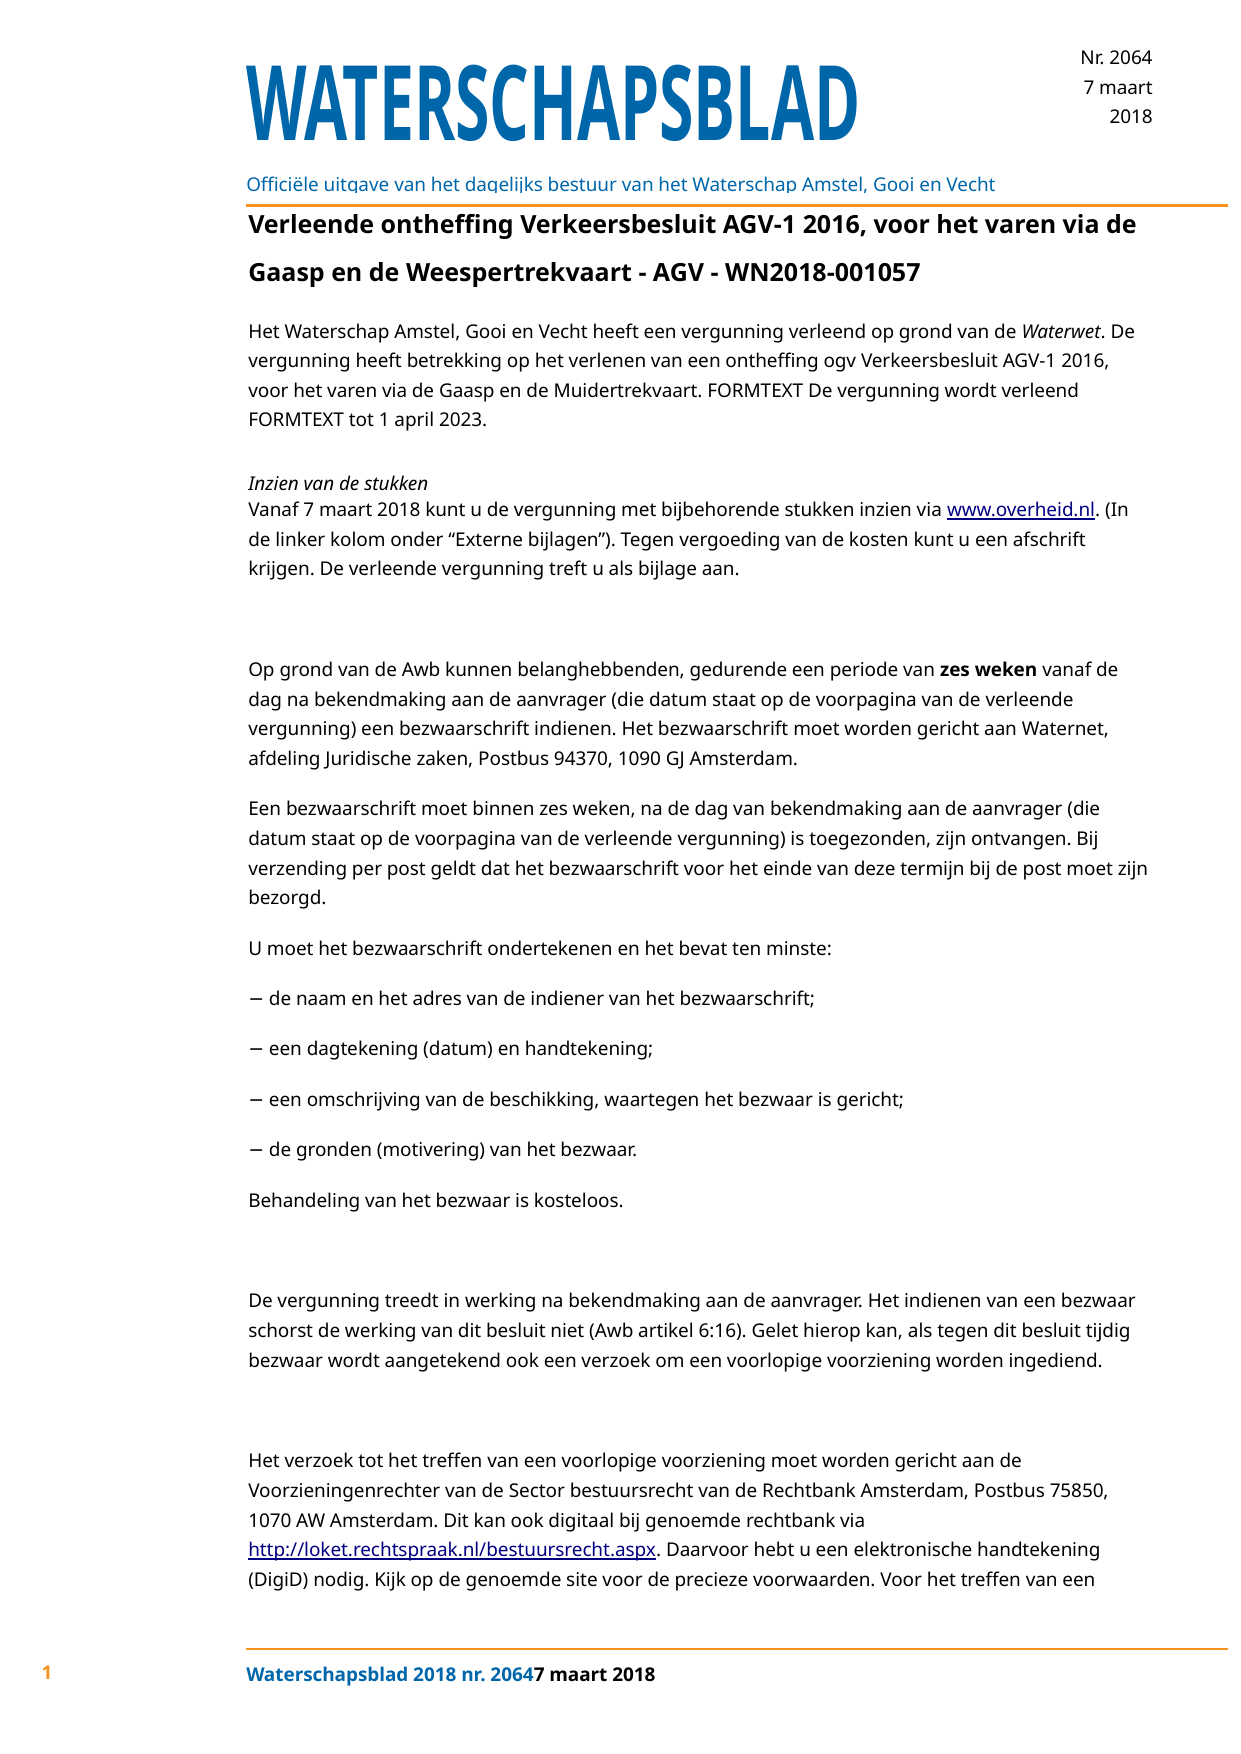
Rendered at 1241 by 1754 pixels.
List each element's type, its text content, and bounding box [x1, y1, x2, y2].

text Vanaf 7 maart 2018 kunt u de vergunning met bijbehorende stukken inzien via www.overheid.nl. (In de linker kolom onder “Externe bijlagen”). Tegen vergoeding van de kosten kunt u een afschrift krijgen. De verleende vergunning treft u als bijlage aan. [248, 496, 1152, 581]
text Behandeling van het bezwaar is kosteloos. [248, 1187, 1152, 1212]
picture [41, 47, 231, 172]
text Op grond van de Awb kunnen belanghebbenden, gedurende een periode van zes weken vanaf de dag na bekendmaking aan de aanvrager (die datum staat op de voorpagina van de verleende vergunning) een bezwaarschrift indienen. Het bezwaarschrift moet worden gericht aan Waternet, afdeling Juridische zaken, Postbus 94370, 1090 GJ Amsterdam. [248, 656, 1152, 771]
text Inzien van de stukken [248, 471, 1152, 496]
text − een omschrijving van de beschikking, waartegen het bezwaar is gericht; [248, 1086, 1152, 1112]
text Verleende ontheffing Verkeersbesluit AGV-1 2016, voor het varen via de Gaasp en de Weespertrekvaart - AGV - WN2018-001057 [248, 207, 1152, 288]
text − de gronden (motivering) van het bezwaar. [248, 1136, 1152, 1162]
text − een dagtekening (datum) en handtekening; [248, 1036, 1152, 1061]
text − de naam en het adres van de indiener van het bezwaarschrift; [248, 985, 1152, 1011]
text Het verzoek tot het treffen van een voorlopige voorziening moet worden gericht aan de Voorzieningenrechter van de Sector bestuursrecht van de Rechtbank Amsterdam, Postbus 75850, 1070 AW Amsterdam. Dit kan ook digitaal bij genoemde rechtbank via http://loket.rechtspraak.nl/bestuursrecht.aspx. Daarvoor hebt u een elektronische handtekening (DigiD) nodig. Kijk op de genoemde site voor de precieze voorwaarden. Voor het treffen van een [248, 1448, 1152, 1592]
text U moet het bezwaarschrift ondertekenen en het bevat ten minste: [248, 935, 1152, 960]
text De vergunning treedt in werking na bekendmaking aan de aanvrager. Het indienen van een bezwaar schorst de werking van dit besluit niet (Awb artikel 6:16). Gelet hierop kan, als tegen dit besluit tijdig bezwaar wordt aangetekend ook een verzoek om een voorlopige voorziening worden ingediend. [248, 1288, 1152, 1372]
text Het Waterschap Amstel, Gooi en Vecht heeft een vergunning verleend op grond van de Waterwet. De vergunning heeft betrekking op het verlenen van een ontheffing ogv Verkeersbesluit AGV-1 2016, voor het varen via de Gaasp en de Muidertrekvaart. FORMTEXT De vergunning wordt verleend FORMTEXT tot 1 april 2023. [248, 318, 1152, 432]
text Een bezwaarschrift moet binnen zes weken, na de dag van bekendmaking aan de aanvrager (die datum staat op de voorpagina van de verleende vergunning) is toegezonden, zijn ontvangen. Bij verzending per post geldt dat het bezwaarschrift voor het einde van deze termijn bij de post moet zijn bezorgd. [248, 796, 1152, 910]
